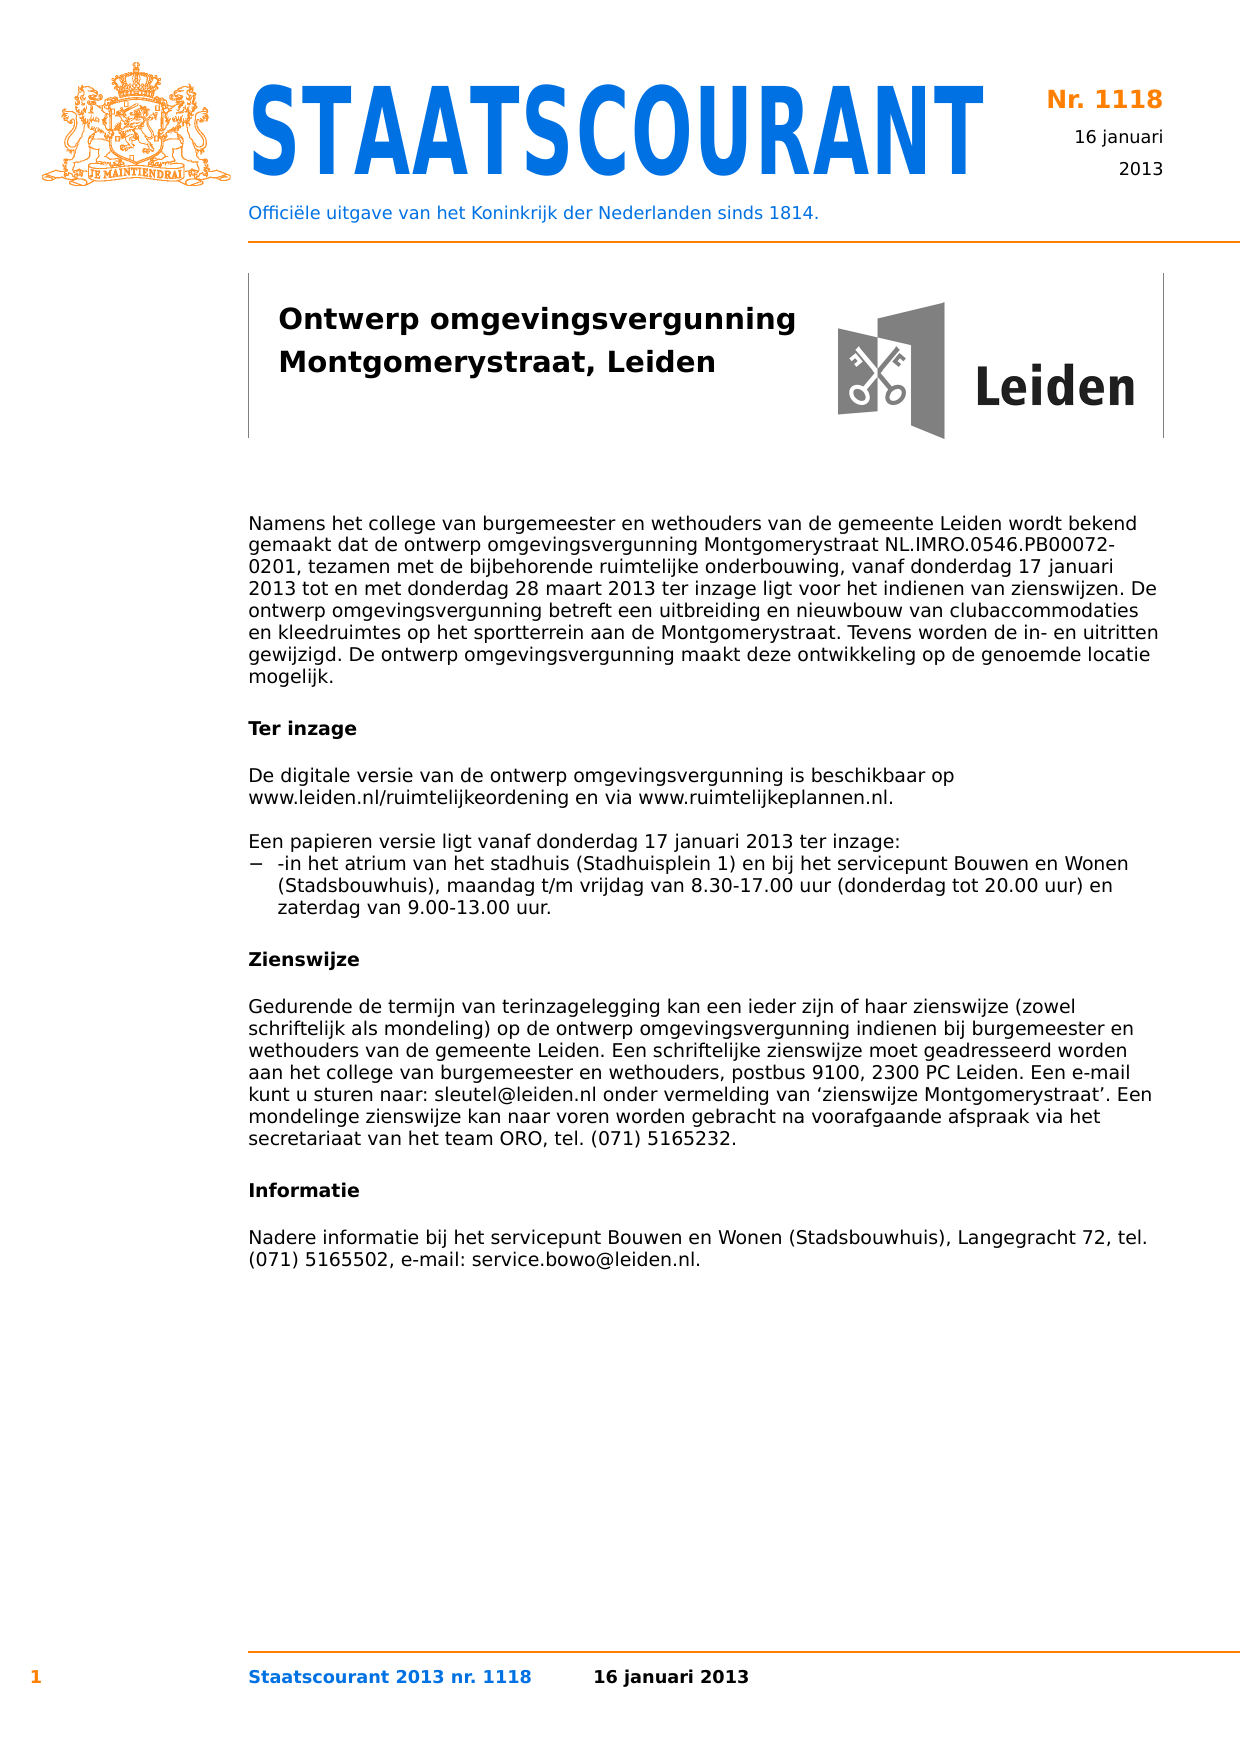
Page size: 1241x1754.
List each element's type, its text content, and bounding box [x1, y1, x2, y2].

table_header [25, 62, 248, 241]
table_header Nr. 1118 [998, 62, 1240, 121]
table_cell Officiële uitgave van het Koninkrijk der Nederlanden sinds 1814. [248, 203, 1240, 241]
text Nadere informatie bij het servicepunt Bouwen en Wonen (Stadsbouwhuis), Langegracht 72, tel. (071) 5165502, e-mail: service.bowo@leiden.nl. [248, 1227, 1163, 1271]
picture [838, 302, 1134, 439]
subtitle Ontwerp omgevingsvergunning Montgomerystraat, Leiden [249, 273, 1163, 438]
text Namens het college van burgemeester en wethouders van de gemeente Leiden wordt bekend gemaakt dat de ontwerp omgevingsvergunning Montgomerystraat NL.IMRO.0546.PB00072-0201, tezamen met de bijbehorende ruimtelijke onderbouwing, vanaf donderdag 17 januari 2013 tot en met donderdag 28 maart 2013 ter inzage ligt voor het indienen van zienswijzen. De ontwerp omgevingsvergunning betreft een uitbreiding en nieuwbouw van clubaccommodaties en kleedruimtes op het sportterrein aan de Montgomerystraat. Tevens worden de in- en uitritten gewijzigd. De ontwerp omgevingsvergunning maakt deze ontwikkeling op de genoemde locatie mogelijk. [248, 512, 1163, 688]
text Een papieren versie ligt vanaf donderdag 17 januari 2013 ter inzage: [248, 831, 1163, 853]
table_cell 16 januari [998, 121, 1240, 153]
subtitle Informatie [248, 1180, 1163, 1202]
subtitle Zienswijze [248, 949, 1163, 971]
text Gedurende de termijn van terinzagelegging kan een ieder zijn of haar zienswijze (zowel schriftelijk als mondeling) op de ontwerp omgevingsvergunning indienen bij burgemeester en wethouders van de gemeente Leiden. Een schriftelijke zienswijze moet geadresseerd worden aan het college van burgemeester en wethouders, postbus 9100, 2300 PC Leiden. Een e-mail kunt u sturen naar: sleutel@leiden.nl onder vermelding van ‘zienswijze Montgomerystraat’. Een mondelinge zienswijze kan naar voren worden gebracht na voorafgaande afspraak via het secretariaat van het team ORO, tel. (071) 5165232. [248, 996, 1163, 1150]
subtitle Ter inzage [248, 718, 1163, 740]
table_cell 2013 [998, 153, 1240, 203]
text − -in het atrium van het stadhuis (Stadhuisplein 1) en bij het servicepunt Bouwen en Wonen (Stadsbouwhuis), maandag t/m vrijdag van 8.30-17.00 uur (donderdag tot 20.00 uur) en zaterdag van 9.00-13.00 uur. [248, 853, 1163, 919]
picture [41, 62, 231, 186]
table_header STAATSCOURANT [248, 62, 998, 203]
text De digitale versie van de ontwerp omgevingsvergunning is beschikbaar op www.leiden.nl/ruimtelijkeordening en via www.ruimtelijkeplannen.nl. [248, 765, 1163, 809]
